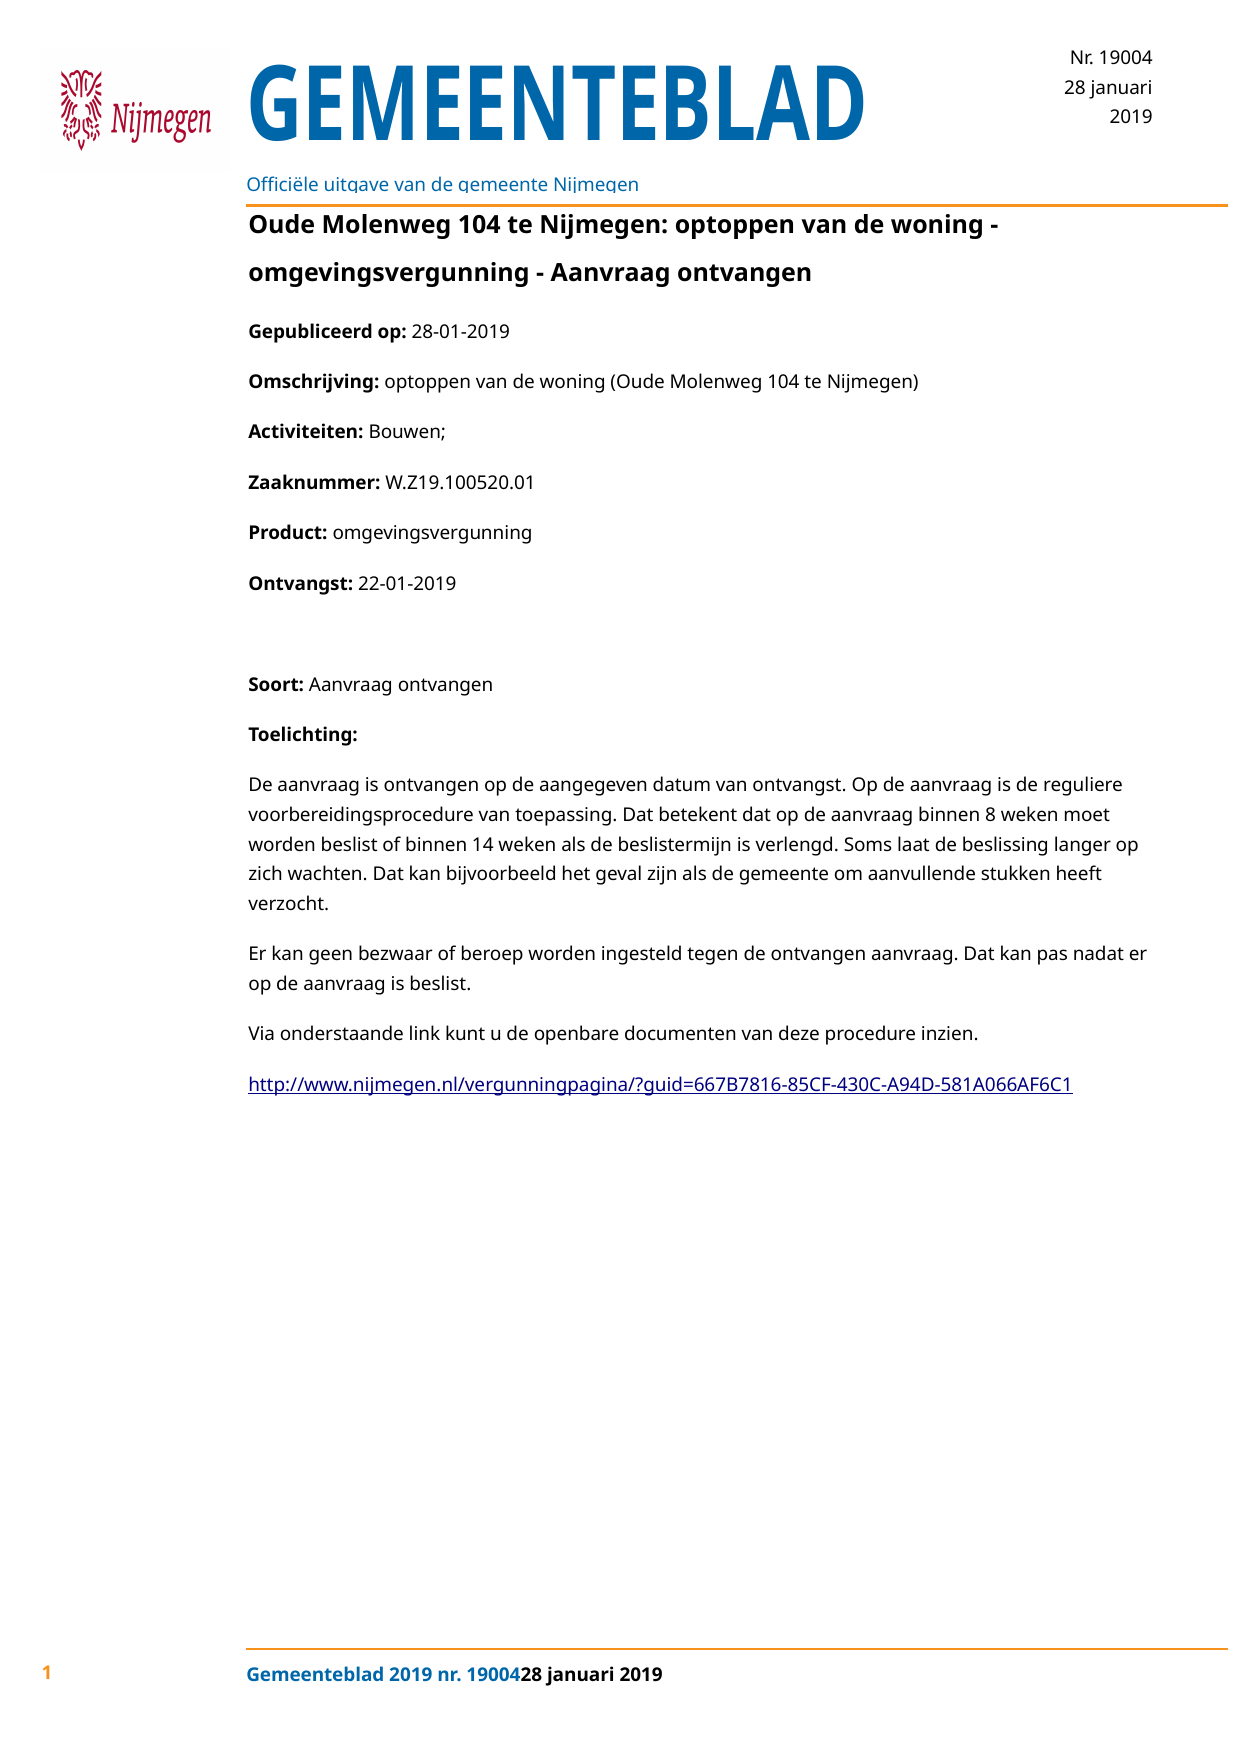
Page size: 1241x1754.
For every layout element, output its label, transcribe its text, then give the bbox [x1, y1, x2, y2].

picture [41, 47, 231, 172]
text Ontvangst: 22-01-2019 [248, 570, 1152, 596]
text Oude Molenweg 104 te Nijmegen: optoppen van de woning - omgevingsvergunning - Aanvraag ontvangen [248, 207, 1152, 288]
text Toelichting: [248, 721, 1152, 747]
text Soort: Aanvraag ontvangen [248, 671, 1152, 697]
text De aanvraag is ontvangen op de aangegeven datum van ontvangst. Op de aanvraag is de reguliere voorbereidingsprocedure van toepassing. Dat betekent dat op de aanvraag binnen 8 weken moet worden beslist of binnen 14 weken als de beslistermijn is verlengd. Soms laat de beslissing langer op zich wachten. Dat kan bijvoorbeeld het geval zijn als de gemeente om aanvullende stukken heeft verzocht. [248, 772, 1152, 916]
text Omschrijving: optoppen van de woning (Oude Molenweg 104 te Nijmegen) [248, 368, 1152, 394]
text Activiteiten: Bouwen; [248, 419, 1152, 444]
text http://www.nijmegen.nl/vergunningpagina/?guid=667B7816-85CF-430C-A94D-581A066AF6C1 [248, 1071, 1152, 1097]
text Zaaknummer: W.Z19.100520.01 [248, 469, 1152, 495]
text Product: omgevingsvergunning [248, 519, 1152, 545]
text Er kan geen bezwaar of beroep worden ingesteld tegen de ontvangen aanvraag. Dat kan pas nadat er op de aanvraag is beslist. [248, 940, 1152, 996]
text Gepubliceerd op: 28-01-2019 [248, 318, 1152, 344]
text Via onderstaande link kunt u de openbare documenten van deze procedure inzien. [248, 1020, 1152, 1046]
